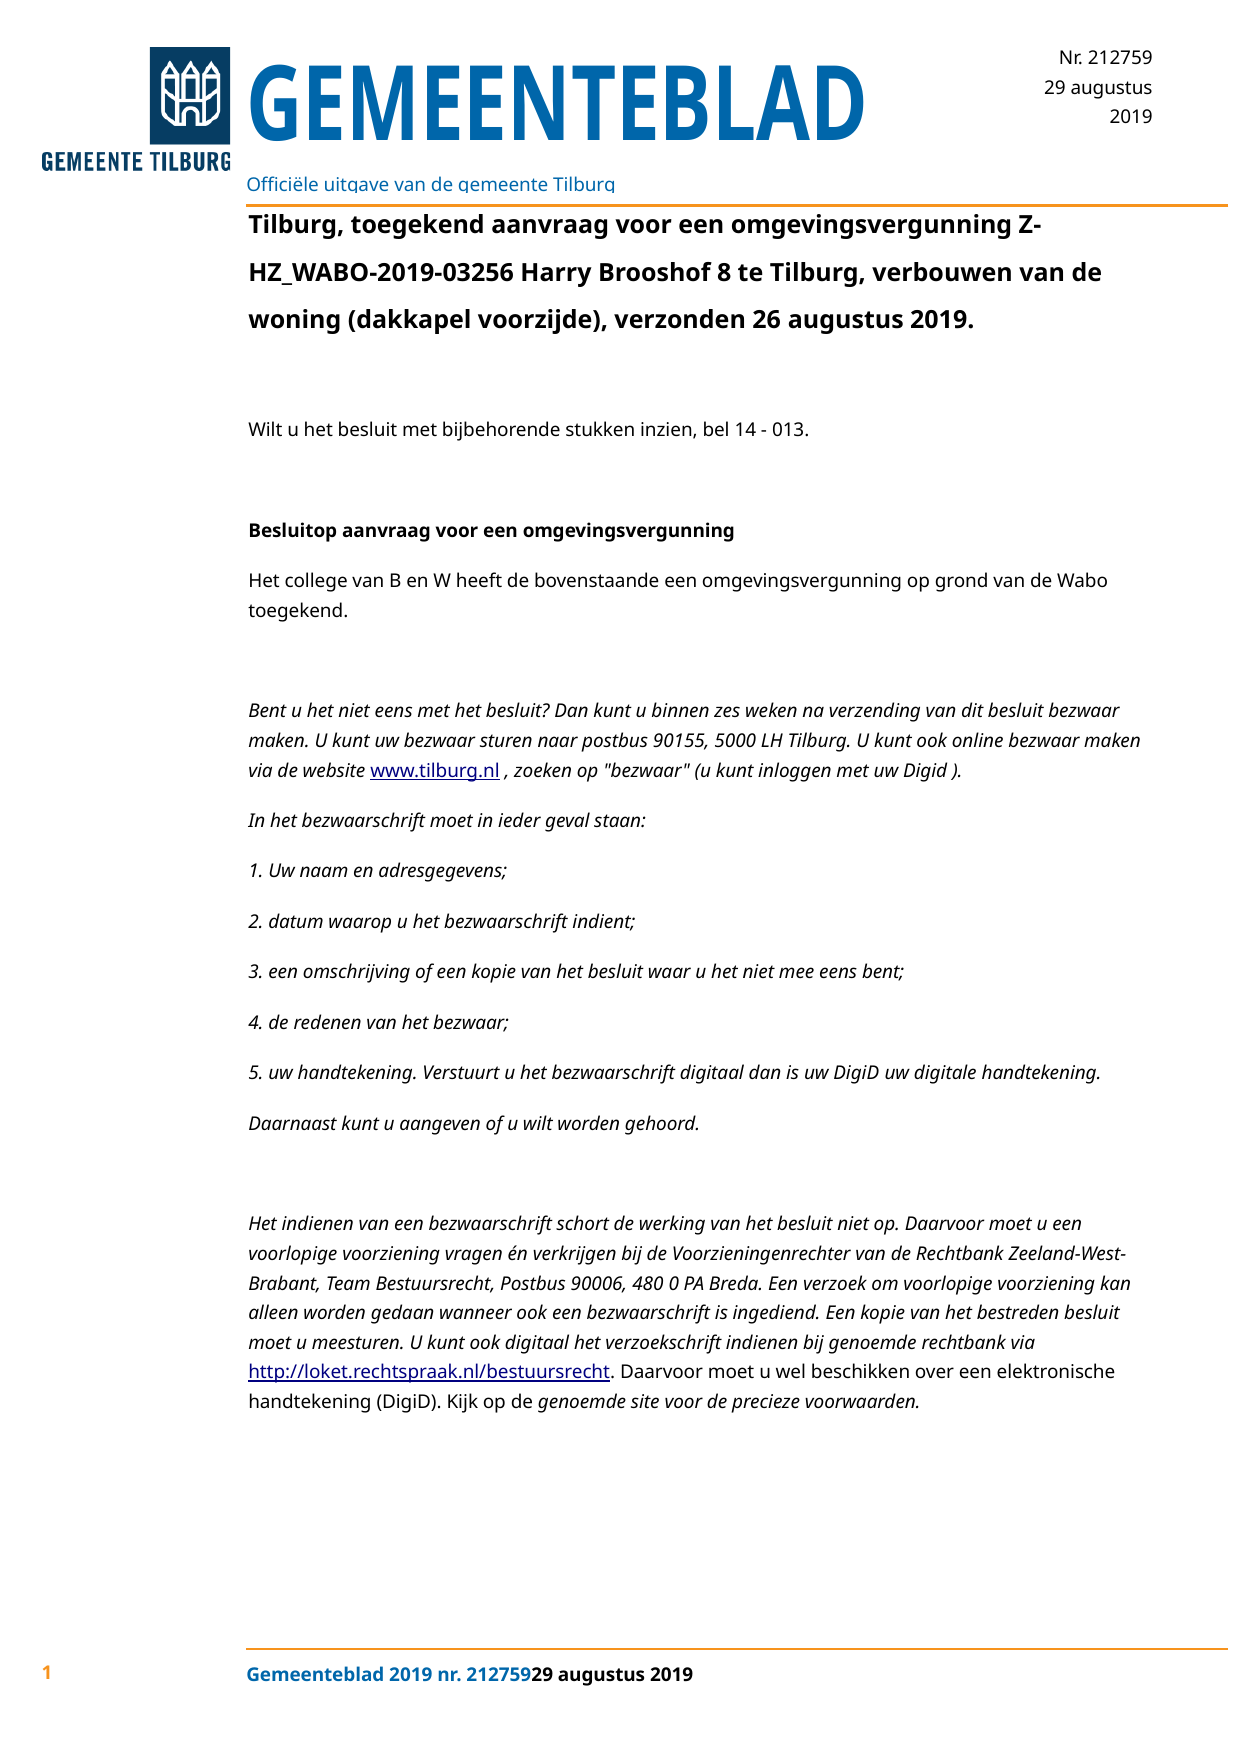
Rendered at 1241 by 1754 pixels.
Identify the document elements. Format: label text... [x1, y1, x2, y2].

text 3. een omschrijving of een kopie van het besluit waar u het niet mee eens bent; [248, 958, 1152, 984]
text 1. Uw naam en adresgegevens; [248, 858, 1152, 883]
text 2. datum waarop u het bezwaarschrift indient; [248, 908, 1152, 934]
text Het college van B en W heeft de bovenstaande een omgevingsvergunning op grond van de Wabo toegekend. [248, 567, 1152, 622]
text Besluitop aanvraag voor een omgevingsvergunning [248, 517, 1152, 542]
text Bent u het niet eens met het besluit? Dan kunt u binnen zes weken na verzending van dit besluit bezwaar maken. U kunt uw bezwaar sturen naar postbus 90155, 5000 LH Tilburg. U kunt ook online bezwaar maken via de website www.tilburg.nl , zoeken op "bezwaar" (u kunt inloggen met uw Digid ). [248, 698, 1152, 782]
text Wilt u het besluit met bijbehorende stukken inzien, bel 14 - 013. [248, 416, 1152, 442]
text 5. uw handtekening. Verstuurt u het bezwaarschrift digitaal dan is uw DigiD uw digitale handtekening. [248, 1059, 1152, 1085]
text Daarnaast kunt u aangeven of u wilt worden gehoord. [248, 1110, 1152, 1135]
text 4. de redenen van het bezwaar; [248, 1009, 1152, 1034]
picture [41, 47, 231, 172]
text Tilburg, toegekend aanvraag voor een omgevingsvergunning Z-HZ_WABO-2019-03256 Harry Brooshof 8 te Tilburg, verbouwen van de woning (dakkapel voorzijde), verzonden 26 augustus 2019. [248, 207, 1152, 336]
text Het indienen van een bezwaarschrift schort de werking van het besluit niet op. Daarvoor moet u een voorlopige voorziening vragen én verkrijgen bij de Voorzieningenrechter van de Rechtbank Zeeland-West-Brabant, Team Bestuursrecht, Postbus 90006, 480 0 PA Breda. Een verzoek om voorlopige voorziening kan alleen worden gedaan wanneer ook een bezwaarschrift is ingediend. Een kopie van het bestreden besluit moet u meesturen. U kunt ook digitaal het verzoekschrift indienen bij genoemde rechtbank via http://loket.rechtspraak.nl/bestuursrecht. Daarvoor moet u wel beschikken over een elektronische handtekening (DigiD). Kijk op de genoemde site voor de precieze voorwaarden. [248, 1211, 1152, 1414]
text In het bezwaarschrift moet in ieder geval staan: [248, 807, 1152, 833]
